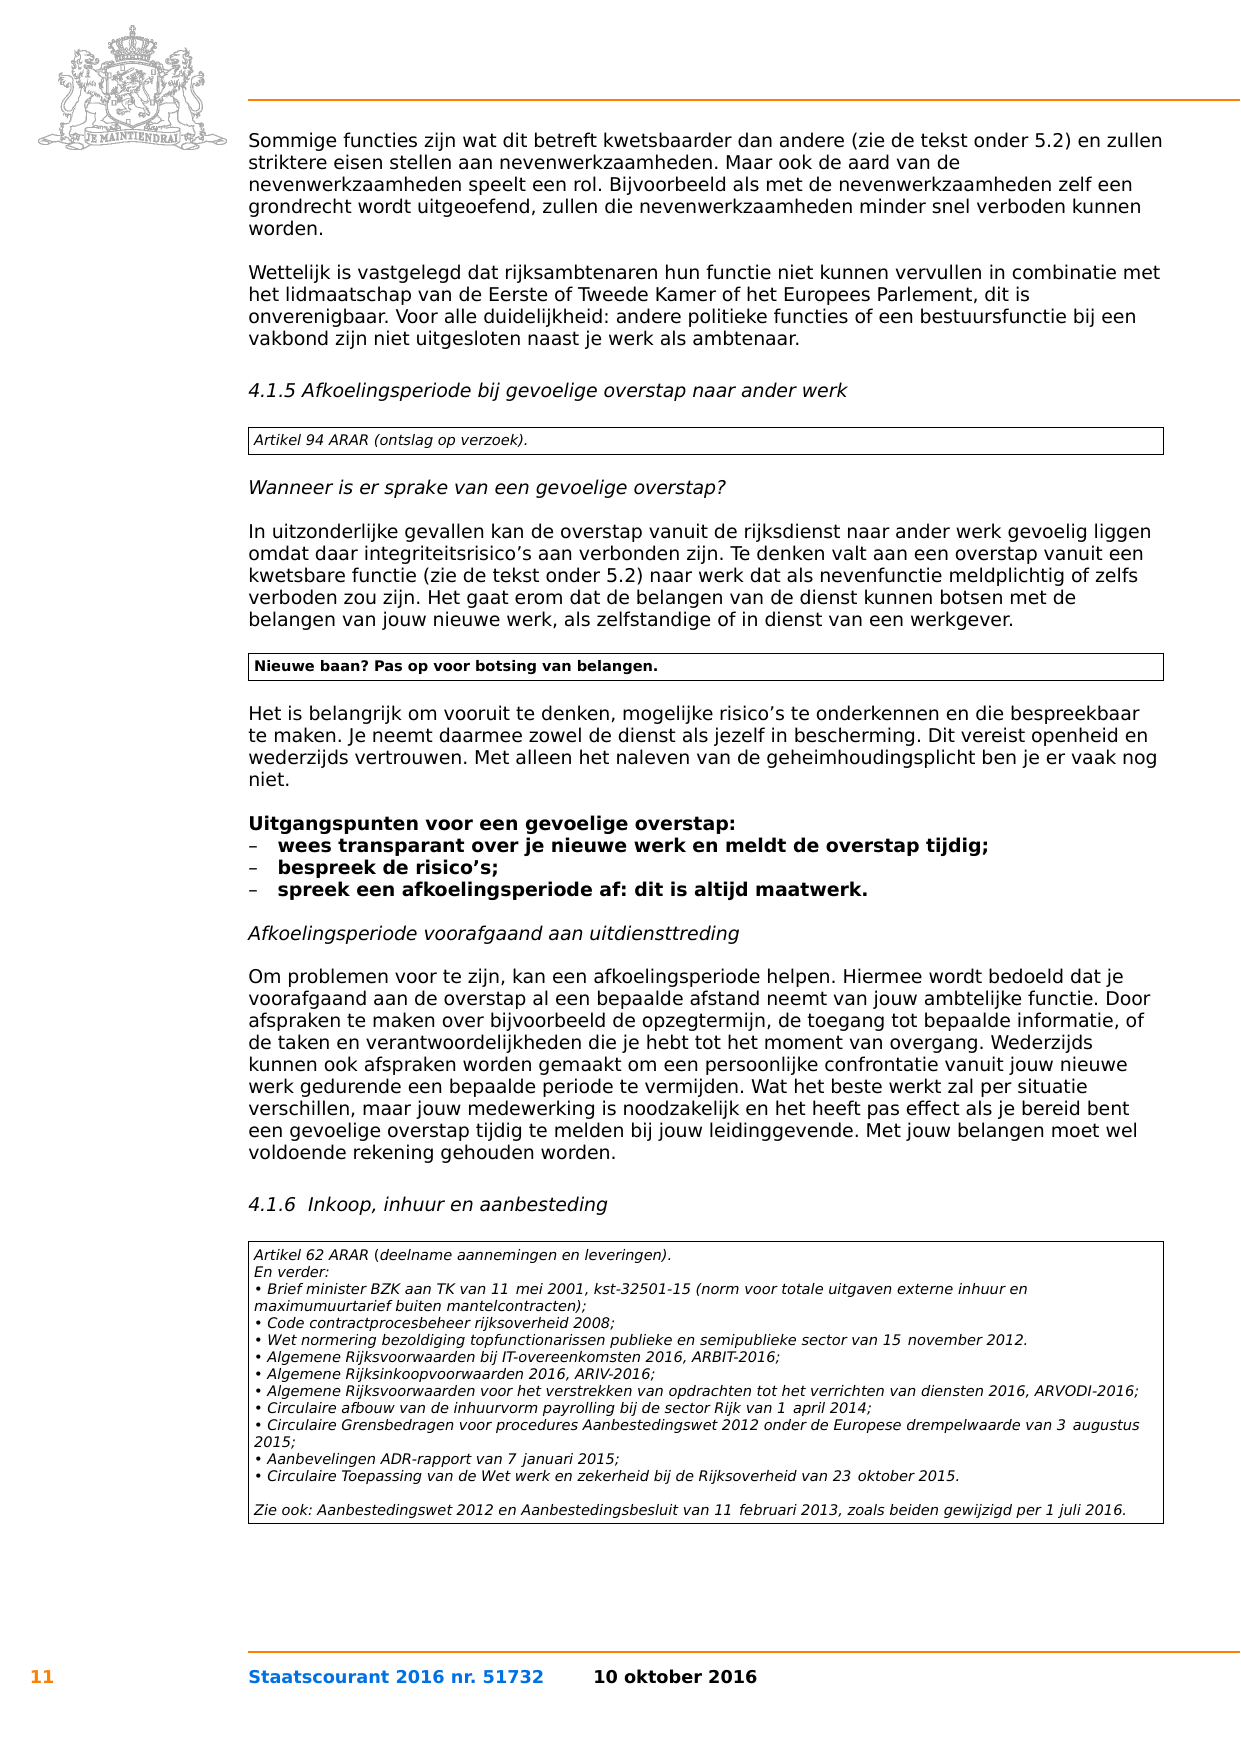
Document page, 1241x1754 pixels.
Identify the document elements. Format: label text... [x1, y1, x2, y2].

text In uitzonderlijke gevallen kan de overstap vanuit de rijksdienst naar ander werk gevoelig liggen omdat daar integriteitsrisico’s aan verbonden zijn. Te denken valt aan een overstap vanuit een kwetsbare functie (zie de tekst onder 5.2) naar werk dat als nevenfunctie meldplichtig of zelfs verboden zou zijn. Het gaat erom dat de belangen van de dienst kunnen botsen met de belangen van jouw nieuwe werk, als zelfstandige of in dienst van een werkgever. [248, 521, 1163, 631]
table_header Artikel 94 ARAR (ontslag op verzoek). [249, 428, 1163, 454]
text Om problemen voor te zijn, kan een afkoelingsperiode helpen. Hiermee wordt bedoeld dat je voorafgaand aan de overstap al een bepaalde afstand neemt van jouw ambtelijke functie. Door afspraken te maken over bijvoorbeeld de opzegtermijn, de toegang tot bepaalde informatie, of de taken en verantwoordelijkheden die je hebt tot het moment van overgang. Wederzijds kunnen ook afspraken worden gemaakt om een persoonlijke confrontatie vanuit jouw nieuwe werk gedurende een bepaalde periode te vermijden. Wat het beste werkt zal per situatie verschillen, maar jouw medewerking is noodzakelijk en het heeft pas effect als je bereid bent een gevoelige overstap tijdig te melden bij jouw leidinggevende. Met jouw belangen moet wel voldoende rekening gehouden worden. [248, 966, 1163, 1164]
text – wees transparant over je nieuwe werk en meldt de overstap tijdig; [248, 834, 1163, 857]
text Wettelijk is vastgelegd dat rijksambtenaren hun functie niet kunnen vervullen in combinatie met het lidmaatschap van de Eerste of Tweede Kamer of het Europees Parlement, dit is onverenigbaar. Voor alle duidelijkheid: andere politieke functies of een bestuursfunctie bij een vakbond zijn niet uitgesloten naast je werk als ambtenaar. [248, 262, 1163, 349]
picture [38, 25, 227, 150]
subtitle 4.1.5 Afkoelingsperiode bij gevoelige overstap naar ander werk [248, 379, 1163, 402]
text Uitgangspunten voor een gevoelige overstap: [248, 813, 1163, 834]
subtitle Afkoelingsperiode voorafgaand aan uitdiensttreding [248, 922, 1163, 944]
table_cell [249, 1485, 1163, 1501]
text – spreek een afkoelingsperiode af: dit is altijd maatwerk. [248, 878, 1163, 901]
text – bespreek de risico’s; [248, 857, 1163, 878]
text Het is belangrijk om vooruit te denken, mogelijke risico’s te onderkennen en die bespreekbaar te maken. Je neemt daarmee zowel de dienst als jezelf in bescherming. Dit vereist openheid en wederzijds vertrouwen. Met alleen het naleven van de geheimhoudingsplicht ben je er vaak nog niet. [248, 703, 1163, 791]
table_header Artikel 62 ARAR (deelname aannemingen en leveringen). En verder: • Brief minister BZK aan TK van 11 mei 2001, kst-32501-15 (norm voor totale uitgaven externe inhuur en maximumuurtarief buiten mantelcontracten); • Code contractprocesbeheer rijksoverheid 2008; • Wet normering bezoldiging topfunctionarissen publieke en semipublieke sector van 15 november 2012. • Algemene Rijksvoorwaarden bij IT-overeenkomsten 2016, ARBIT-2016; • Algemene Rijksinkoopvoorwaarden 2016, ARIV-2016; • Algemene Rijksvoorwaarden voor het verstrekken van opdrachten tot het verrichten van diensten 2016, ARVODI-2016; • Circulaire afbouw van de inhuurvorm payrolling bij de sector Rijk van 1 april 2014; • Circulaire Grensbedragen voor procedures Aanbestedingswet 2012 onder de Europese drempelwaarde van 3 augustus 2015; • Aanbevelingen ADR-rapport van 7 januari 2015; • Circulaire Toepassing van de Wet werk en zekerheid bij de Rijksoverheid van 23 oktober 2015. [249, 1242, 1163, 1484]
table_header Nieuwe baan? Pas op voor botsing van belangen. [249, 654, 1163, 680]
table_cell Zie ook: Aanbestedingswet 2012 en Aanbestedingsbesluit van 11 februari 2013, zoals beiden gewijzigd per 1 juli 2016. [249, 1501, 1163, 1523]
text Sommige functies zijn wat dit betreft kwetsbaarder dan andere (zie de tekst onder 5.2) en zullen striktere eisen stellen aan nevenwerkzaamheden. Maar ook de aard van de nevenwerkzaamheden speelt een rol. Bijvoorbeeld als met de nevenwerkzaamheden zelf een grondrecht wordt uitgeoefend, zullen die nevenwerkzaamheden minder snel verboden kunnen worden. [248, 130, 1163, 240]
subtitle 4.1.6 Inkoop, inhuur en aanbesteding [248, 1194, 1163, 1216]
subtitle Wanneer is er sprake van een gevoelige overstap? [248, 477, 1163, 499]
